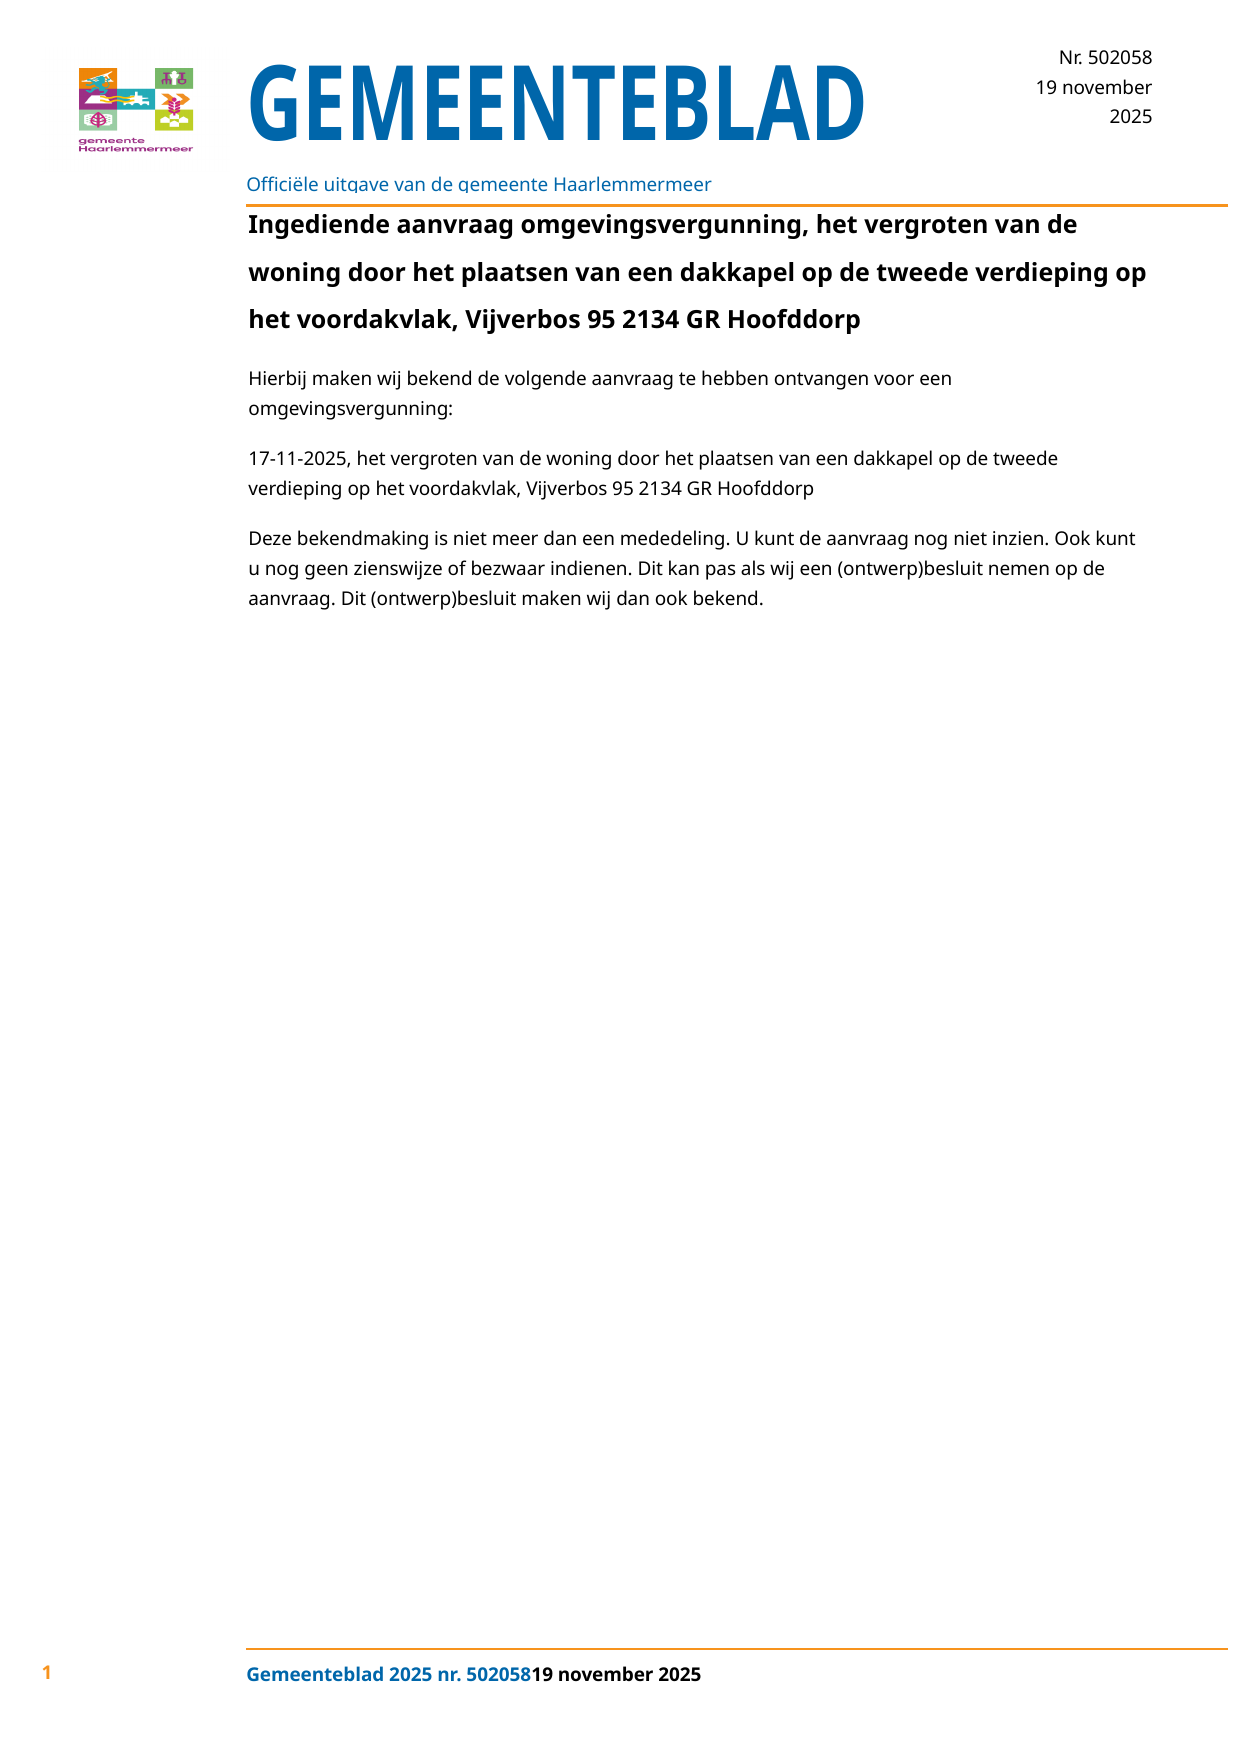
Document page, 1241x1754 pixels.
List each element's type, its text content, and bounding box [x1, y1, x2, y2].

text Deze bekendmaking is niet meer dan een mededeling. U kunt de aanvraag nog niet inzien. Ook kunt u nog geen zienswijze of bezwaar indienen. Dit kan pas als wij een (ontwerp)besluit nemen op de aanvraag. Dit (ontwerp)besluit maken wij dan ook bekend. [248, 526, 1152, 610]
text 17-11-2025, het vergroten van de woning door het plaatsen van een dakkapel op de tweede verdieping op het voordakvlak, Vijverbos 95 2134 GR Hoofddorp [248, 446, 1152, 501]
picture [41, 47, 231, 172]
text Hierbij maken wij bekend de volgende aanvraag te hebben ontvangen voor een omgevingsvergunning: [248, 366, 1152, 421]
text Ingediende aanvraag omgevingsvergunning, het vergroten van de woning door het plaatsen van een dakkapel op de tweede verdieping op het voordakvlak, Vijverbos 95 2134 GR Hoofddorp [248, 207, 1152, 336]
